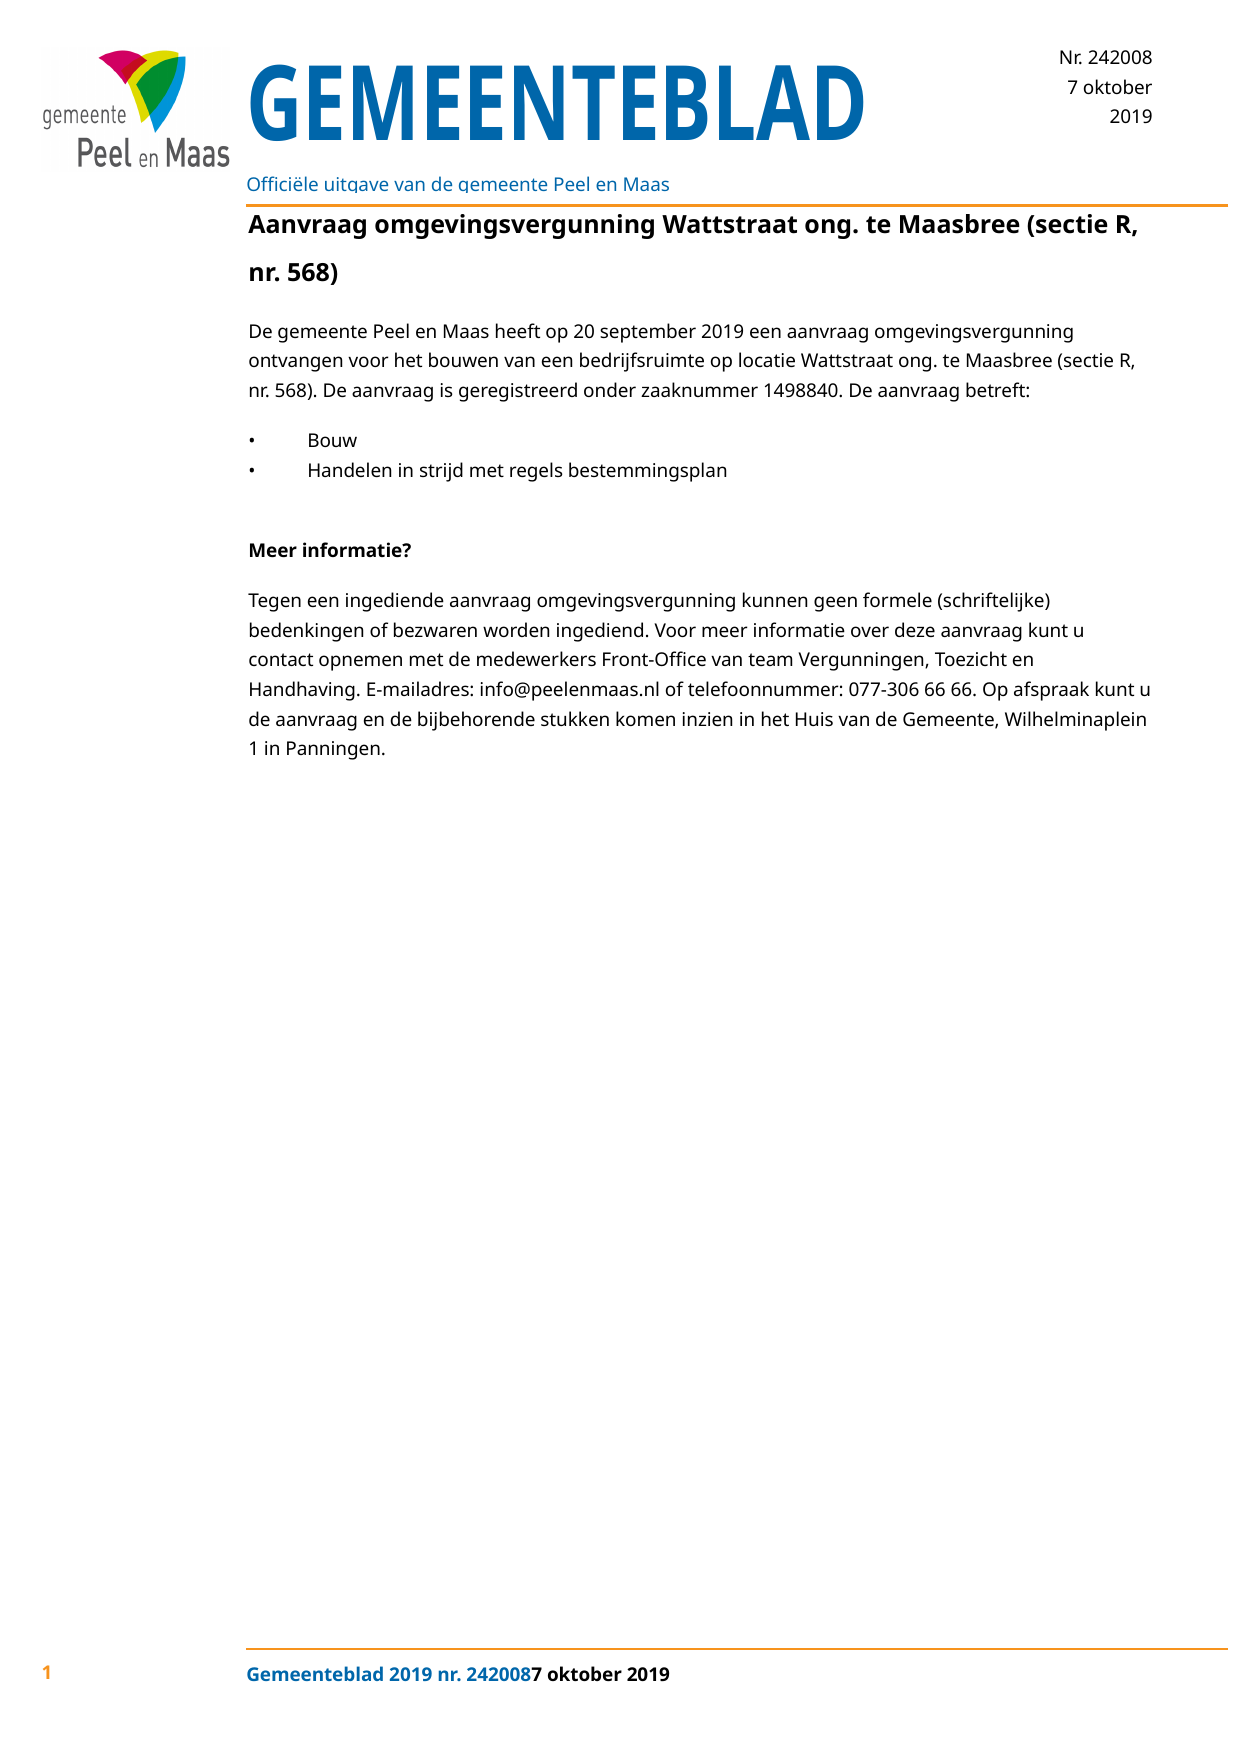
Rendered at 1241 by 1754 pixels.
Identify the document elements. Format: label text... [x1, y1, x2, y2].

text Tegen een ingediende aanvraag omgevingsvergunning kunnen geen formele (schriftelijke) bedenkingen of bezwaren worden ingediend. Voor meer informatie over deze aanvraag kunt u contact opnemen met de medewerkers Front-Office van team Vergunningen, Toezicht en Handhaving. E-mailadres: info@peelenmaas.nl of telefoonnummer: 077-306 66 66. Op afspraak kunt u de aanvraag en de bijbehorende stukken komen inzien in het Huis van de Gemeente, Wilhelminaplein 1 in Panningen. [248, 587, 1152, 761]
text Aanvraag omgevingsvergunning Wattstraat ong. te Maasbree (sectie R, nr. 568) [248, 207, 1152, 288]
text De gemeente Peel en Maas heeft op 20 september 2019 een aanvraag omgevingsvergunning ontvangen voor het bouwen van een bedrijfsruimte op locatie Wattstraat ong. te Maasbree (sectie R, nr. 568). De aanvraag is geregistreerd onder zaaknummer 1498840. De aanvraag betreft: [248, 318, 1152, 403]
picture [41, 47, 231, 172]
text Meer informatie? [248, 537, 1152, 563]
list Bouw [248, 427, 1152, 453]
list Handelen in strijd met regels bestemmingsplan [248, 457, 1152, 483]
